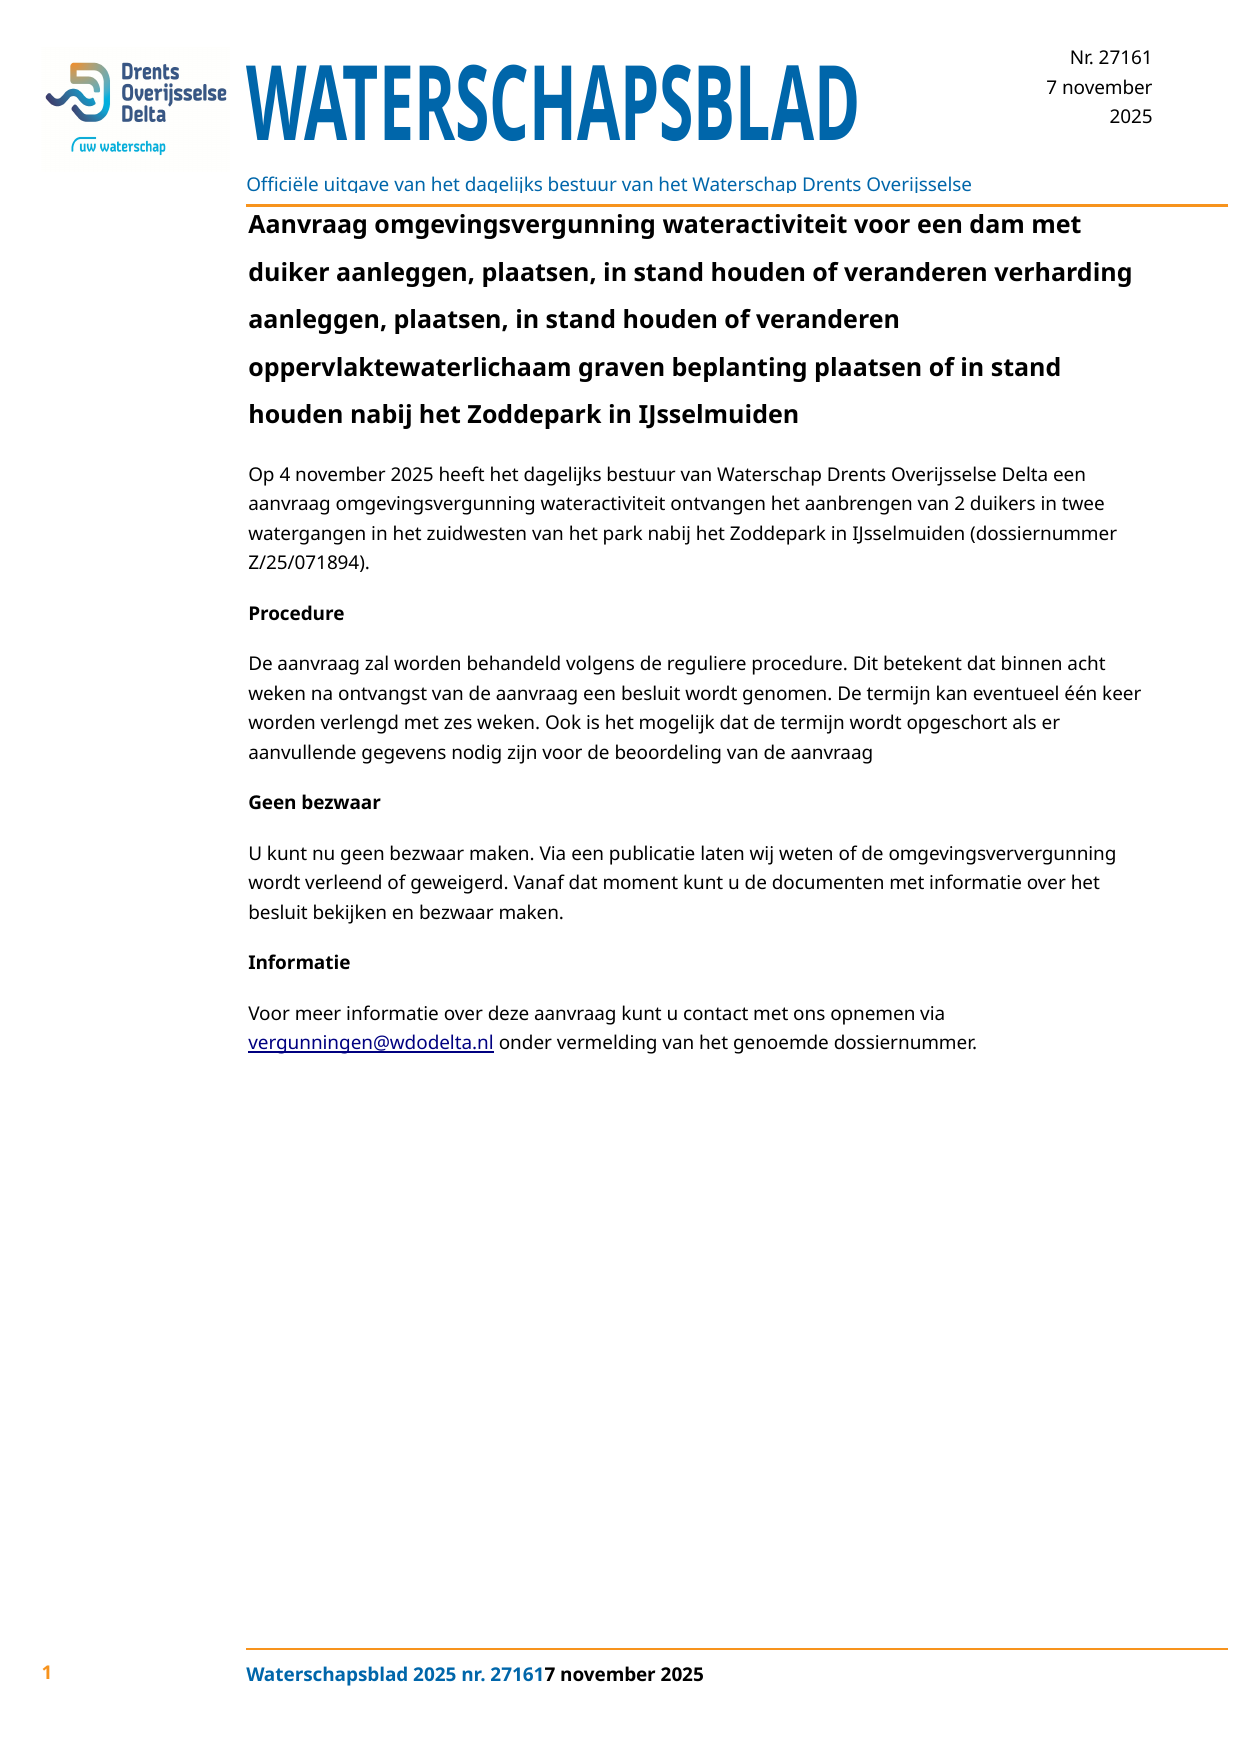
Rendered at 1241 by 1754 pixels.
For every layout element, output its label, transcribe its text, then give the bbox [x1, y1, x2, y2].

text Voor meer informatie over deze aanvraag kunt u contact met ons opnemen via vergunningen@wdodelta.nl onder vermelding van het genoemde dossiernummer. [248, 1000, 1152, 1055]
text Aanvraag omgevingsvergunning wateractiviteit voor een dam met duiker aanleggen, plaatsen, in stand houden of veranderen verharding aanleggen, plaatsen, in stand houden of veranderen oppervlaktewaterlichaam graven beplanting plaatsen of in stand houden nabij het Zoddepark in IJsselmuiden [248, 207, 1152, 431]
text Informatie [248, 949, 1152, 975]
text Procedure [248, 600, 1152, 626]
text De aanvraag zal worden behandeld volgens de reguliere procedure. Dit betekent dat binnen acht weken na ontvangst van de aanvraag een besluit wordt genomen. De termijn kan eventueel één keer worden verlengd met zes weken. Ook is het mogelijk dat de termijn wordt opgeschort als er aanvullende gegevens nodig zijn voor de beoordeling van de aanvraag [248, 650, 1152, 765]
text Op 4 november 2025 heeft het dagelijks bestuur van Waterschap Drents Overijsselse Delta een aanvraag omgevingsvergunning wateractiviteit ontvangen het aanbrengen van 2 duikers in twee watergangen in het zuidwesten van het park nabij het Zoddepark in IJsselmuiden (dossiernummer Z/25/071894). [248, 461, 1152, 575]
text Geen bezwaar [248, 789, 1152, 815]
picture [41, 47, 231, 172]
text U kunt nu geen bezwaar maken. Via een publicatie laten wij weten of de omgevingsververgunning wordt verleend of geweigerd. Vanaf dat moment kunt u de documenten met informatie over het besluit bekijken en bezwaar maken. [248, 840, 1152, 925]
